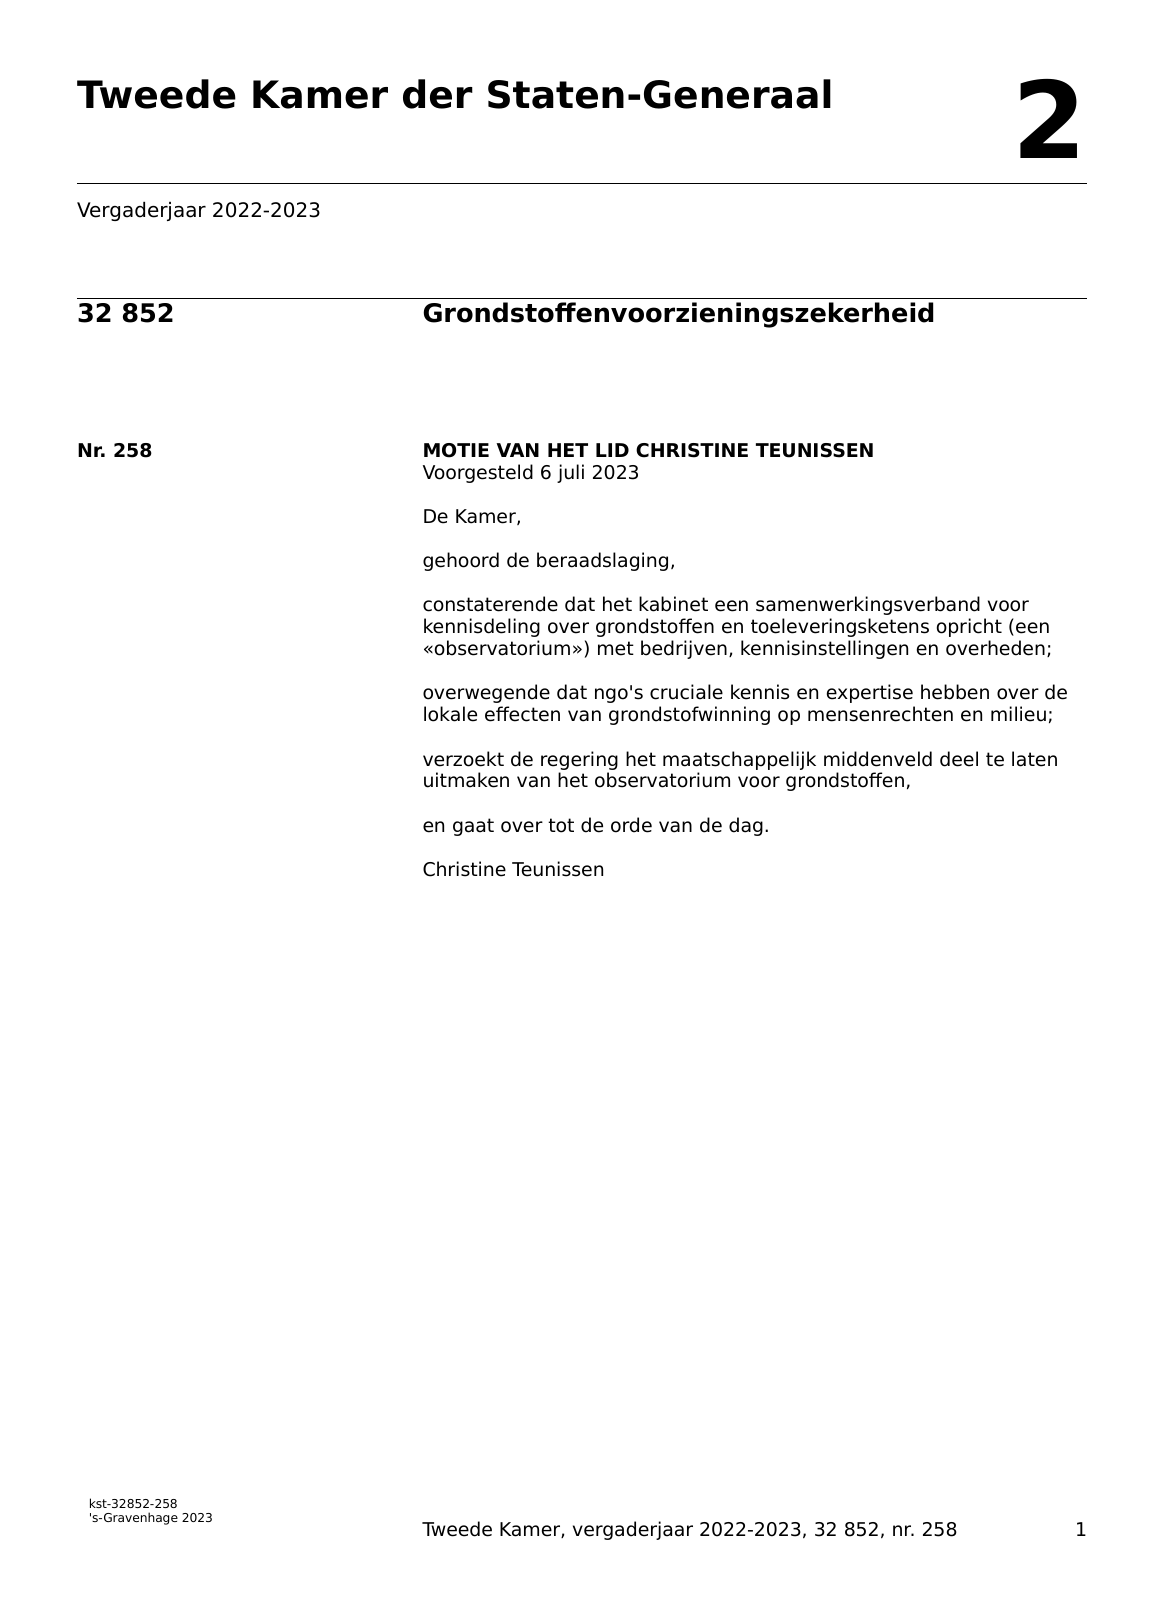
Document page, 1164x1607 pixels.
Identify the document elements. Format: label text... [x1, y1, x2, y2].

table_cell Vergaderjaar 2022-2023 [77, 184, 1087, 298]
text gehoord de beraadslaging, [422, 550, 1087, 572]
text Christine Teunissen [422, 859, 1087, 881]
text De Kamer, [422, 506, 1087, 528]
table_header 2 [886, 59, 1087, 183]
text kst-32852-258 [88, 1497, 323, 1511]
text constaterende dat het kabinet een samenwerkingsverband voor kennisdeling over grondstoffen en toeleveringsketens opricht (een «observatorium») met bedrijven, kennisinstellingen en overheden; [422, 594, 1087, 660]
subtitle Nr. 258 MOTIE VAN HET LID CHRISTINE TEUNISSEN [77, 440, 1087, 462]
subtitle 32 852 Grondstoffenvoorzieningszekerheid [77, 299, 1087, 329]
table_header Tweede Kamer der Staten-Generaal [77, 59, 886, 183]
text 's-Gravenhage 2023 [88, 1511, 323, 1525]
text overwegende dat ngo's cruciale kennis en expertise hebben over de lokale effecten van grondstofwinning op mensenrechten en milieu; [422, 682, 1087, 726]
text verzoekt de regering het maatschappelijk middenveld deel te laten uitmaken van het observatorium voor grondstoffen, [422, 748, 1087, 792]
text en gaat over tot de orde van de dag. [422, 814, 1087, 837]
text Voorgesteld 6 juli 2023 [422, 462, 1087, 484]
